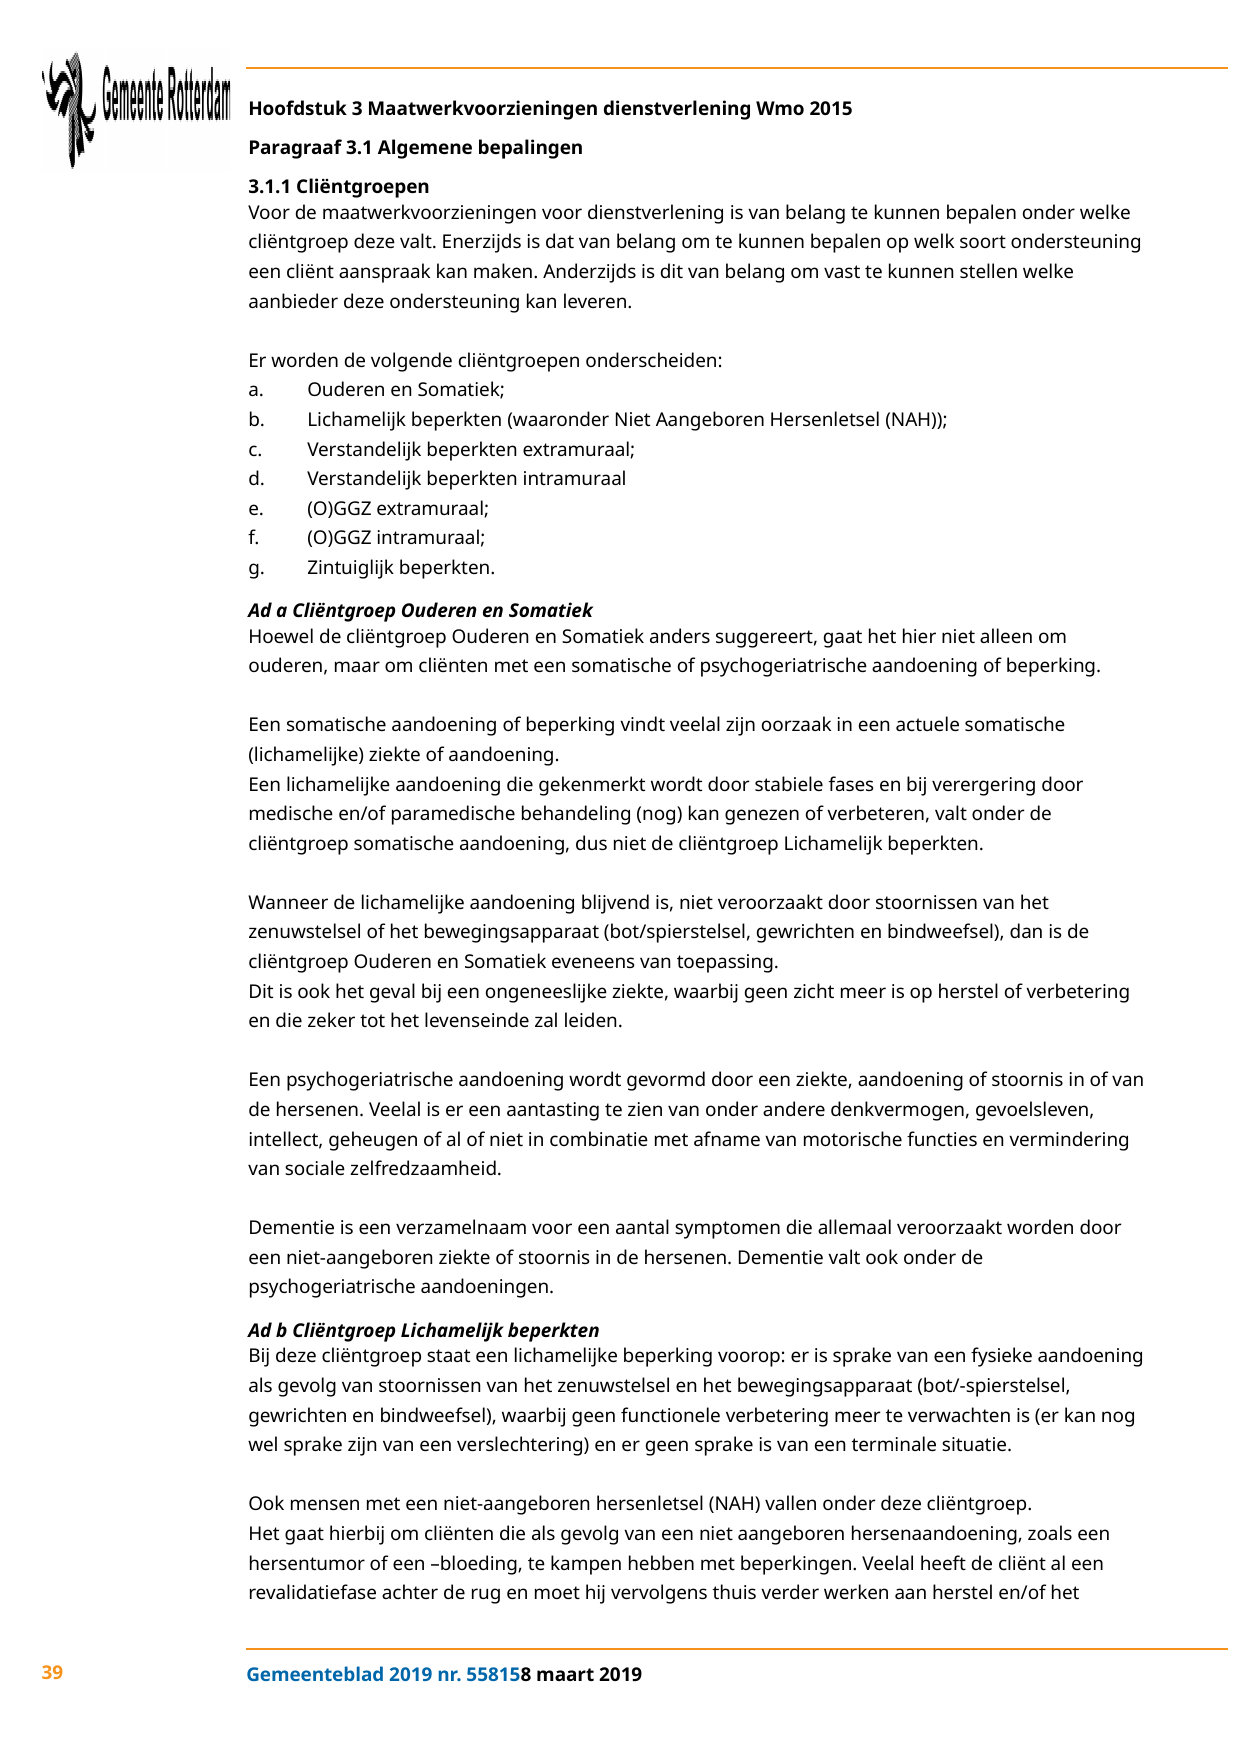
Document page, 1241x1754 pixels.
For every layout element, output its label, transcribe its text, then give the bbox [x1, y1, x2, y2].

text Dementie is een verzamelnaam voor een aantal symptomen die allemaal veroorzaakt worden door een niet-aangeboren ziekte of stoornis in de hersenen. Dementie valt ook onder de psychogeriatrische aandoeningen. [248, 1214, 1152, 1299]
text Een lichamelijke aandoening die gekenmerkt wordt door stabiele fases en bij verergering door medische en/of paramedische behandeling (nog) kan genezen of verbeteren, valt onder de cliëntgroep somatische aandoening, dus niet de cliëntgroep Lichamelijk beperkten. [248, 771, 1152, 856]
text Ook mensen met een niet-aangeboren hersenletsel (NAH) vallen onder deze cliëntgroep. [248, 1491, 1152, 1516]
text Wanneer de lichamelijke aandoening blijvend is, niet veroorzaakt door stoornissen van het zenuwstelsel of het bewegingsapparaat (bot/spierstelsel, gewrichten en bindweefsel), dan is de cliëntgroep Ouderen en Somatiek eveneens van toepassing. [248, 889, 1152, 974]
text 3.1.1 Cliëntgroepen [248, 173, 1152, 199]
text Hoofdstuk 3 Maatwerkvoorzieningen dienstverlening Wmo 2015 [248, 95, 1152, 121]
list (O)GGZ extramuraal; [248, 495, 1152, 521]
text Dit is ook het geval bij een ongeneeslijke ziekte, waarbij geen zicht meer is op herstel of verbetering en die zeker tot het levenseinde zal leiden. [248, 978, 1152, 1033]
list Zintuiglijk beperkten. [248, 554, 1152, 580]
list Verstandelijk beperkten intramuraal [248, 465, 1152, 491]
text Een psychogeriatrische aandoening wordt gevormd door een ziekte, aandoening of stoornis in of van de hersenen. Veelal is er een aantasting te zien van onder andere denkvermogen, gevoelsleven, intellect, geheugen of al of niet in combinatie met afname van motorische functies en vermindering van sociale zelfredzaamheid. [248, 1067, 1152, 1181]
text Voor de maatwerkvoorzieningen voor dienstverlening is van belang te kunnen bepalen onder welke cliëntgroep deze valt. Enerzijds is dat van belang om te kunnen bepalen op welk soort ondersteuning een cliënt aanspraak kan maken. Anderzijds is dit van belang om vast te kunnen stellen welke aanbieder deze ondersteuning kan leveren. [248, 199, 1152, 313]
text Een somatische aandoening of beperking vindt veelal zijn oorzaak in een actuele somatische (lichamelijke) ziekte of aandoening. [248, 712, 1152, 767]
text Het gaat hierbij om cliënten die als gevolg van een niet aangeboren hersenaandoening, zoals een hersentumor of een –bloeding, te kampen hebben met beperkingen. Veelal heeft de cliënt al een revalidatiefase achter de rug en moet hij vervolgens thuis verder werken aan herstel en/of het [248, 1520, 1152, 1605]
picture [41, 47, 231, 172]
list Ouderen en Somatiek; [248, 377, 1152, 402]
text Ad a Cliëntgroep Ouderen en Somatiek [248, 597, 1152, 623]
list Verstandelijk beperkten extramuraal; [248, 436, 1152, 461]
text Er worden de volgende cliëntgroepen onderscheiden: [248, 347, 1152, 373]
list Lichamelijk beperkten (waaronder Niet Aangeboren Hersenletsel (NAH)); [248, 406, 1152, 432]
list (O)GGZ intramuraal; [248, 524, 1152, 550]
text Bij deze cliëntgroep staat een lichamelijke beperking voorop: er is sprake van een fysieke aandoening als gevolg van stoornissen van het zenuwstelsel en het bewegingsapparaat (bot/-spierstelsel, gewrichten en bindweefsel), waarbij geen functionele verbetering meer te verwachten is (er kan nog wel sprake zijn van een verslechtering) en er geen sprake is van een terminale situatie. [248, 1343, 1152, 1457]
text Paragraaf 3.1 Algemene bepalingen [248, 134, 1152, 160]
text Ad b Cliëntgroep Lichamelijk beperkten [248, 1317, 1152, 1343]
text Hoewel de cliëntgroep Ouderen en Somatiek anders suggereert, gaat het hier niet alleen om ouderen, maar om cliënten met een somatische of psychogeriatrische aandoening of beperking. [248, 623, 1152, 678]
